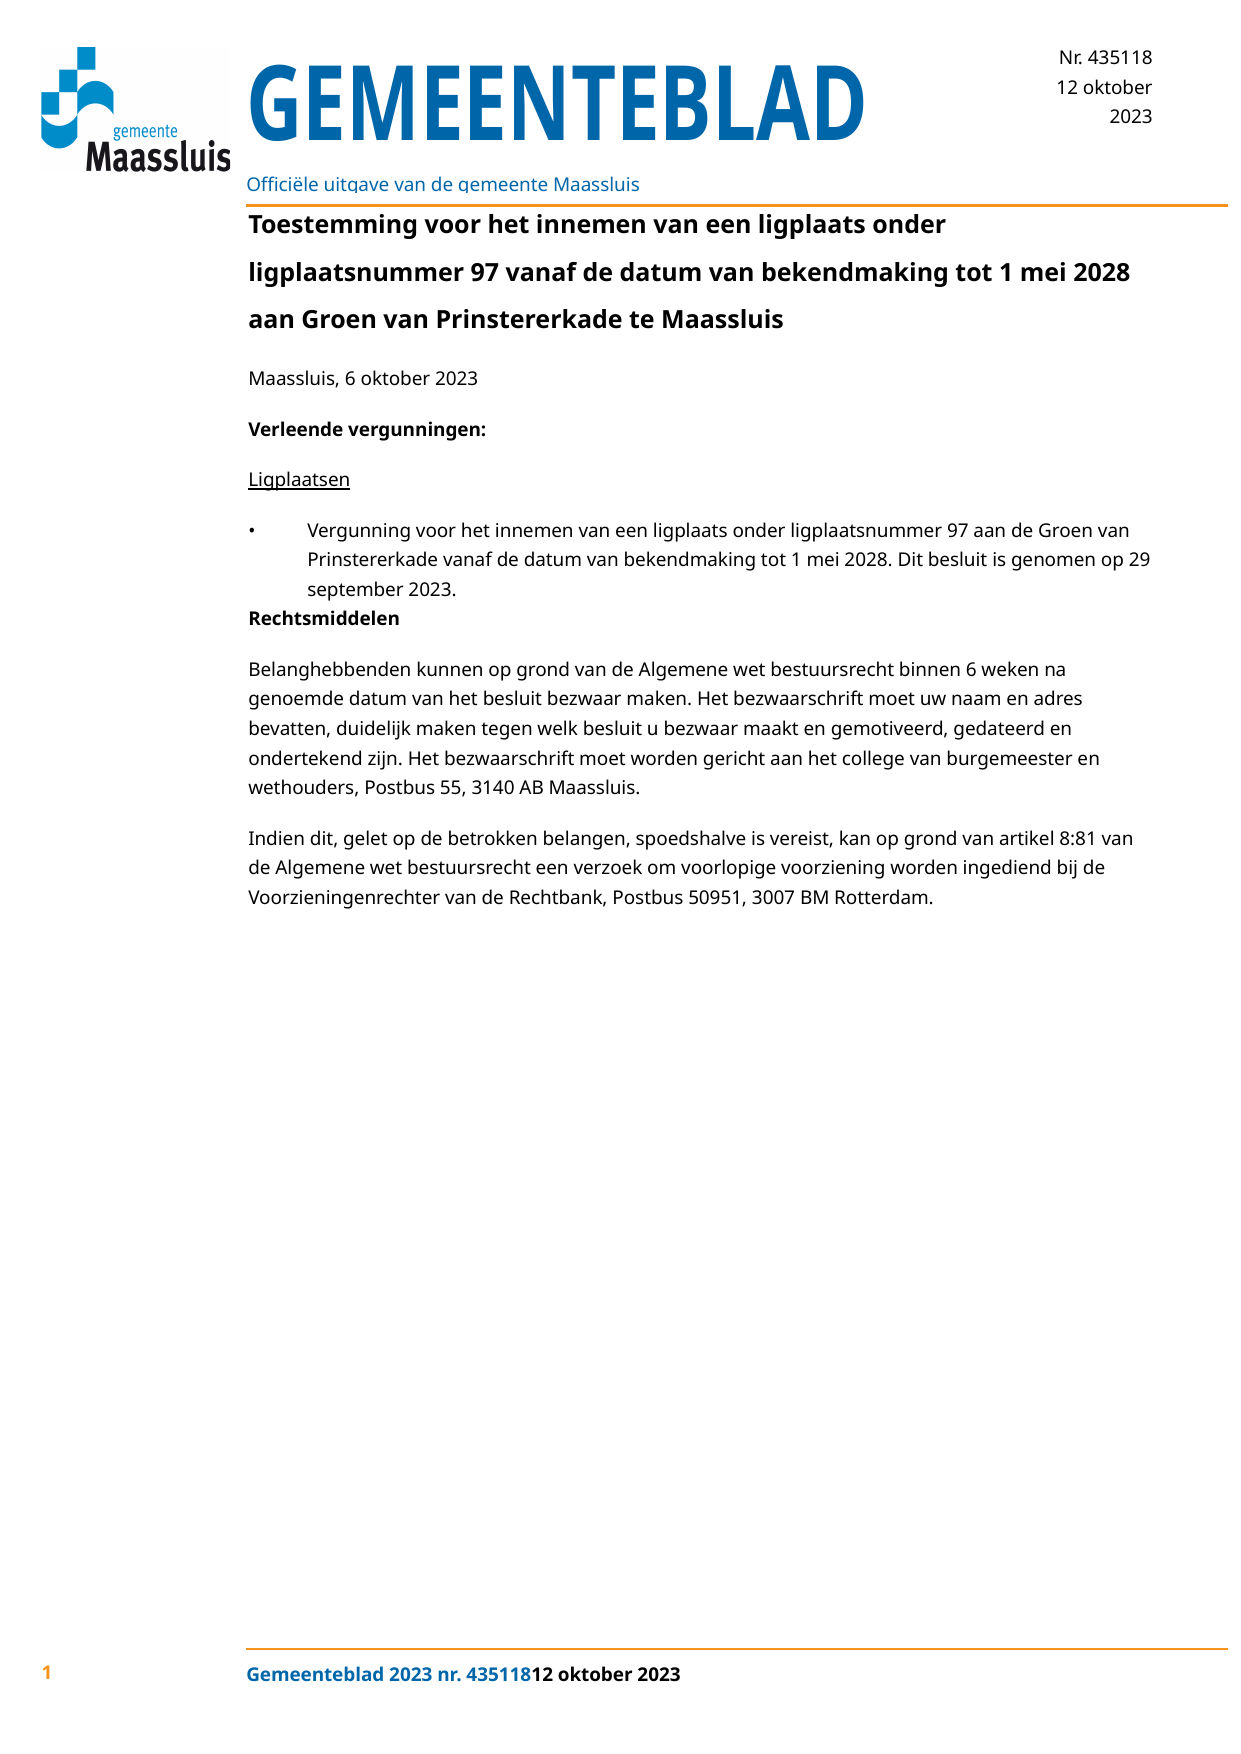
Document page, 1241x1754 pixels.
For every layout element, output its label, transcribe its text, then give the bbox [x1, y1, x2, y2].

text Toestemming voor het innemen van een ligplaats onder ligplaatsnummer 97 vanaf de datum van bekendmaking tot 1 mei 2028 aan Groen van Prinstererkade te Maassluis [248, 207, 1152, 336]
picture [41, 47, 77, 92]
text Ligplaatsen [248, 466, 1152, 492]
list Vergunning voor het innemen van een ligplaats onder ligplaatsnummer 97 aan de Groen van Prinstererkade vanaf de datum van bekendmaking tot 1 mei 2028. Dit besluit is genomen op 29 september 2023. [248, 517, 1152, 602]
text Verleende vergunningen: [248, 416, 1152, 442]
text Belanghebbenden kunnen op grond van de Algemene wet bestuursrecht binnen 6 weken na genoemde datum van het besluit bezwaar maken. Het bezwaarschrift moet uw naam en adres bevatten, duidelijk maken tegen welk besluit u bezwaar maakt en gemotiveerd, gedateerd en ondertekend zijn. Het bezwaarschrift moet worden gericht aan het college van burgemeester en wethouders, Postbus 55, 3140 AB Maassluis. [248, 656, 1152, 800]
text Maassluis, 6 oktober 2023 [248, 366, 1152, 391]
picture [41, 47, 231, 172]
text Rechtsmiddelen [248, 606, 1152, 631]
text Indien dit, gelet op de betrokken belangen, spoedshalve is vereist, kan op grond van artikel 8:81 van de Algemene wet bestuursrecht een verzoek om voorlopige voorziening worden ingediend bij de Voorzieningenrechter van de Rechtbank, Postbus 50951, 3007 BM Rotterdam. [248, 825, 1152, 909]
